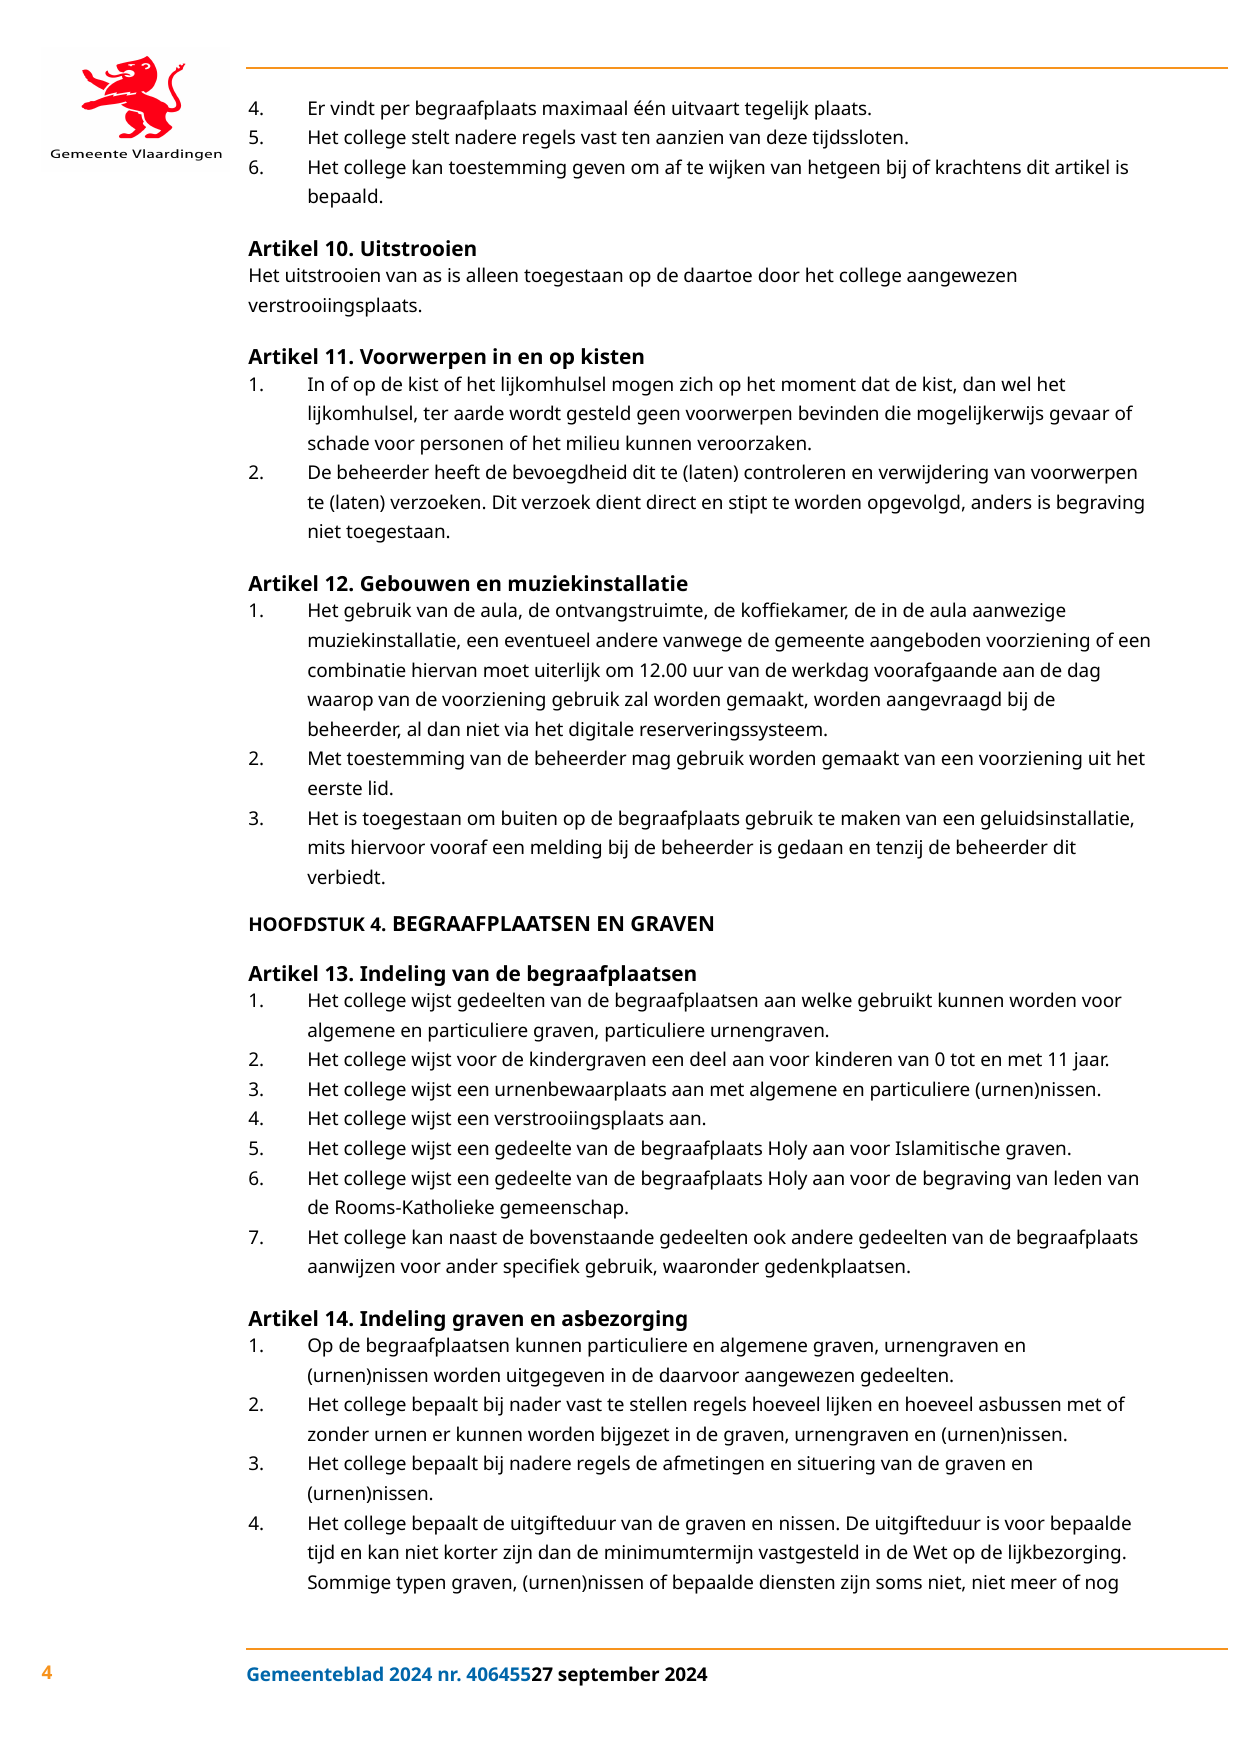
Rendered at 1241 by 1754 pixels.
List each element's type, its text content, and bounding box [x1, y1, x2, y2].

text Artikel 11. Voorwerpen in en op kisten [248, 342, 1152, 371]
list Er vindt per begraafplaats maximaal één uitvaart tegelijk plaats. [248, 95, 1152, 121]
list Met toestemming van de beheerder mag gebruik worden gemaakt van een voorziening uit het eerste lid. [248, 746, 1152, 801]
text Artikel 14. Indeling graven en asbezorging [248, 1304, 1152, 1332]
list Het college stelt nadere regels vast ten aanzien van deze tijdssloten. [248, 124, 1152, 150]
list Het college bepaalt bij nadere regels de afmetingen en situering van de graven en (urnen)nissen. [248, 1451, 1152, 1506]
list Het gebruik van de aula, de ontvangstruimte, de koffiekamer, de in de aula aanwezige muziekinstallatie, een eventueel andere vanwege de gemeente aangeboden voorziening of een combinatie hiervan moet uiterlijk om 12.00 uur van de werkdag voorafgaande aan de dag waarop van de voorziening gebruik zal worden gemaakt, worden aangevraagd bij de beheerder, al dan niet via het digitale reserveringssysteem. [248, 598, 1152, 742]
text Artikel 13. Indeling van de begraafplaatsen [248, 959, 1152, 987]
list Op de begraafplaatsen kunnen particuliere en algemene graven, urnengraven en (urnen)nissen worden uitgegeven in de daarvoor aangewezen gedeelten. [248, 1332, 1152, 1388]
picture [41, 47, 231, 172]
text Artikel 10. Uitstrooien [248, 234, 1152, 262]
text Artikel 12. Gebouwen en muziekinstallatie [248, 569, 1152, 598]
list Het college bepaalt de uitgifteduur van de graven en nissen. De uitgifteduur is voor bepaalde tijd en kan niet korter zijn dan de minimumtermijn vastgesteld in de Wet op de lijkbezorging. Sommige typen graven, (urnen)nissen of bepaalde diensten zijn soms niet, niet meer of nog [248, 1510, 1152, 1595]
text HOOFDSTUK 4. BEGRAAFPLAATSEN EN GRAVEN [248, 909, 1152, 938]
list Het college kan naast de bovenstaande gedeelten ook andere gedeelten van de begraafplaats aanwijzen voor ander specifiek gebruik, waaronder gedenkplaatsen. [248, 1224, 1152, 1279]
list Het college wijst een gedeelte van de begraafplaats Holy aan voor de begraving van leden van de Rooms-Katholieke gemeenschap. [248, 1165, 1152, 1220]
text Het uitstrooien van as is alleen toegestaan op de daartoe door het college aangewezen verstrooiingsplaats. [248, 262, 1152, 318]
list Het college wijst een urnenbewaarplaats aan met algemene en particuliere (urnen)nissen. [248, 1076, 1152, 1102]
list In of op de kist of het lijkomhulsel mogen zich op het moment dat de kist, dan wel het lijkomhulsel, ter aarde wordt gesteld geen voorwerpen bevinden die mogelijkerwijs gevaar of schade voor personen of het milieu kunnen veroorzaken. [248, 371, 1152, 456]
list De beheerder heeft de bevoegdheid dit te (laten) controleren en verwijdering van voorwerpen te (laten) verzoeken. Dit verzoek dient direct en stipt te worden opgevolgd, anders is begraving niet toegestaan. [248, 459, 1152, 544]
list Het college kan toestemming geven om af te wijken van hetgeen bij of krachtens dit artikel is bepaald. [248, 154, 1152, 209]
list Het college wijst gedeelten van de begraafplaatsen aan welke gebruikt kunnen worden voor algemene en particuliere graven, particuliere urnengraven. [248, 987, 1152, 1042]
list Het is toegestaan om buiten op de begraafplaats gebruik te maken van een geluidsinstallatie, mits hiervoor vooraf een melding bij de beheerder is gedaan en tenzij de beheerder dit verbiedt. [248, 805, 1152, 889]
list Het college wijst een verstrooiingsplaats aan. [248, 1106, 1152, 1131]
list Het college wijst voor de kindergraven een deel aan voor kinderen van 0 tot en met 11 jaar. [248, 1046, 1152, 1072]
list Het college bepaalt bij nader vast te stellen regels hoeveel lijken en hoeveel asbussen met of zonder urnen er kunnen worden bijgezet in de graven, urnengraven en (urnen)nissen. [248, 1391, 1152, 1447]
list Het college wijst een gedeelte van de begraafplaats Holy aan voor Islamitische graven. [248, 1135, 1152, 1161]
